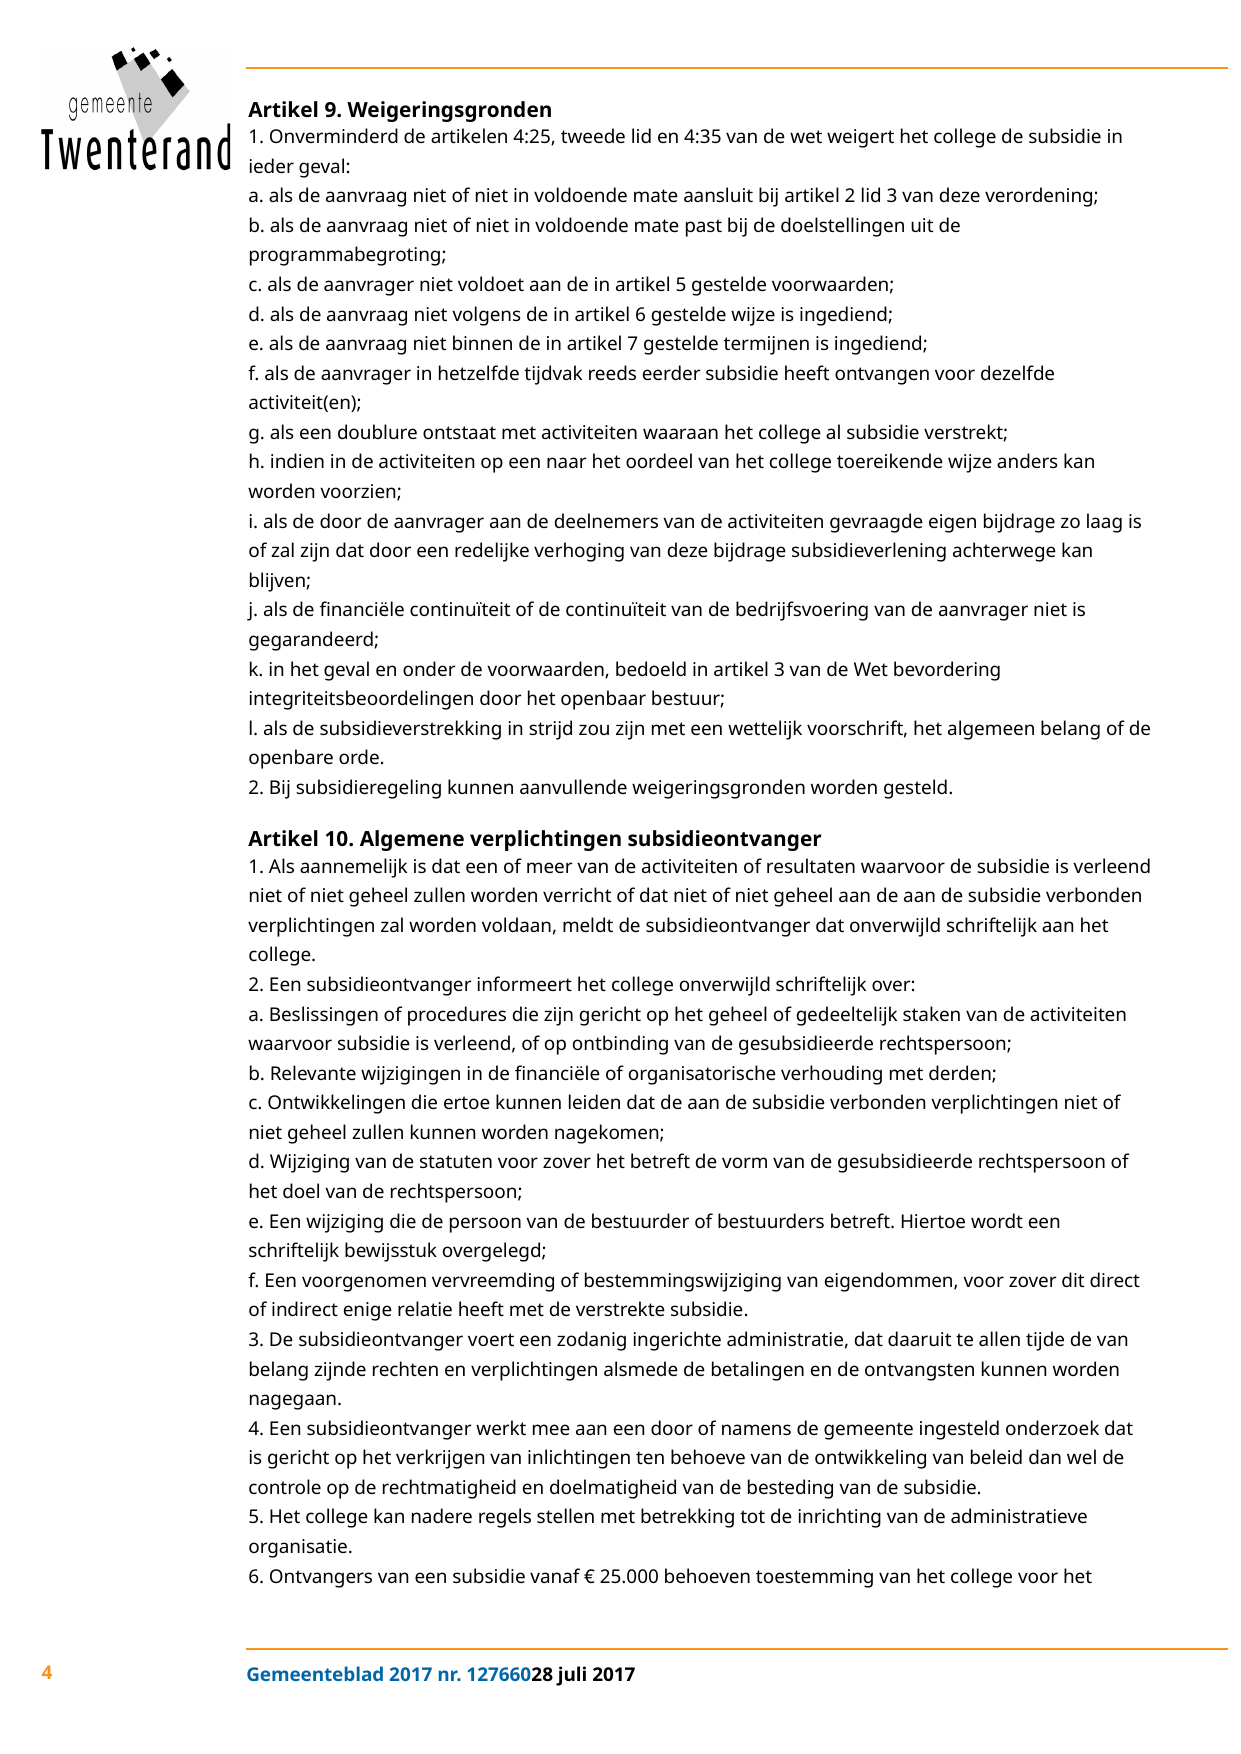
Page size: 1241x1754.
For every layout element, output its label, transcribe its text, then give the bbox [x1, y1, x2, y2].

text 2. Bij subsidieregeling kunnen aanvullende weigeringsgronden worden gesteld. [248, 774, 1152, 800]
text 1. Onverminderd de artikelen 4:25, tweede lid en 4:35 van de wet weigert het college de subsidie in ieder geval: [248, 123, 1152, 178]
text k. in het geval en onder de voorwaarden, bedoeld in artikel 3 van de Wet bevordering integriteitsbeoordelingen door het openbaar bestuur; [248, 656, 1152, 711]
text i. als de door de aanvrager aan de deelnemers van de activiteiten gevraagde eigen bijdrage zo laag is of zal zijn dat door een redelijke verhoging van deze bijdrage subsidieverlening achterwege kan blijven; [248, 508, 1152, 593]
text Artikel 9. Weigeringsgronden [248, 95, 1152, 123]
text 3. De subsidieontvanger voert een zodanig ingerichte administratie, dat daaruit te allen tijde de van belang zijnde rechten en verplichtingen alsmede de betalingen en de ontvangsten kunnen worden nagegaan. [248, 1326, 1152, 1411]
text a. als de aanvraag niet of niet in voldoende mate aansluit bij artikel 2 lid 3 van deze verordening; [248, 182, 1152, 208]
text b. als de aanvraag niet of niet in voldoende mate past bij de doelstellingen uit de programmabegroting; [248, 212, 1152, 267]
text 1. Als aannemelijk is dat een of meer van de activiteiten of resultaten waarvoor de subsidie is verleend niet of niet geheel zullen worden verricht of dat niet of niet geheel aan de aan de subsidie verbonden verplichtingen zal worden voldaan, meldt de subsidieontvanger dat onverwijld schriftelijk aan het college. [248, 853, 1152, 967]
text 2. Een subsidieontvanger informeert het college onverwijld schriftelijk over: [248, 971, 1152, 997]
text c. als de aanvrager niet voldoet aan de in artikel 5 gestelde voorwaarden; [248, 271, 1152, 297]
text c. Ontwikkelingen die ertoe kunnen leiden dat de aan de subsidie verbonden verplichtingen niet of niet geheel zullen kunnen worden nagekomen; [248, 1089, 1152, 1145]
text h. indien in de activiteiten op een naar het oordeel van het college toereikende wijze anders kan worden voorzien; [248, 449, 1152, 504]
text e. Een wijziging die de persoon van de bestuurder of bestuurders betreft. Hiertoe wordt een schriftelijk bewijsstuk overgelegd; [248, 1208, 1152, 1263]
text Artikel 10. Algemene verplichtingen subsidieontvanger [248, 824, 1152, 853]
text j. als de financiële continuïteit of de continuïteit van de bedrijfsvoering van de aanvrager niet is gegarandeerd; [248, 597, 1152, 652]
text 6. Ontvangers van een subsidie vanaf € 25.000 behoeven toestemming van het college voor het [248, 1563, 1152, 1589]
text e. als de aanvraag niet binnen de in artikel 7 gestelde termijnen is ingediend; [248, 330, 1152, 356]
picture [41, 47, 231, 172]
text 4. Een subsidieontvanger werkt mee aan een door of namens de gemeente ingesteld onderzoek dat is gericht op het verkrijgen van inlichtingen ten behoeve van de ontwikkeling van beleid dan wel de controle op de rechtmatigheid en doelmatigheid van de besteding van de subsidie. [248, 1415, 1152, 1500]
text 5. Het college kan nadere regels stellen met betrekking tot de inrichting van de administratieve organisatie. [248, 1504, 1152, 1559]
text f. als de aanvrager in hetzelfde tijdvak reeds eerder subsidie heeft ontvangen voor dezelfde activiteit(en); [248, 360, 1152, 415]
text d. Wijziging van de statuten voor zover het betreft de vorm van de gesubsidieerde rechtspersoon of het doel van de rechtspersoon; [248, 1149, 1152, 1204]
text b. Relevante wijzigingen in de financiële of organisatorische verhouding met derden; [248, 1060, 1152, 1086]
text d. als de aanvraag niet volgens de in artikel 6 gestelde wijze is ingediend; [248, 301, 1152, 326]
text g. als een doublure ontstaat met activiteiten waaraan het college al subsidie verstrekt; [248, 419, 1152, 445]
text f. Een voorgenomen vervreemding of bestemmingswijziging van eigendommen, voor zover dit direct of indirect enige relatie heeft met de verstrekte subsidie. [248, 1267, 1152, 1322]
text a. Beslissingen of procedures die zijn gericht op het geheel of gedeeltelijk staken van de activiteiten waarvoor subsidie is verleend, of op ontbinding van de gesubsidieerde rechtspersoon; [248, 1001, 1152, 1056]
text l. als de subsidieverstrekking in strijd zou zijn met een wettelijk voorschrift, het algemeen belang of de openbare orde. [248, 715, 1152, 770]
